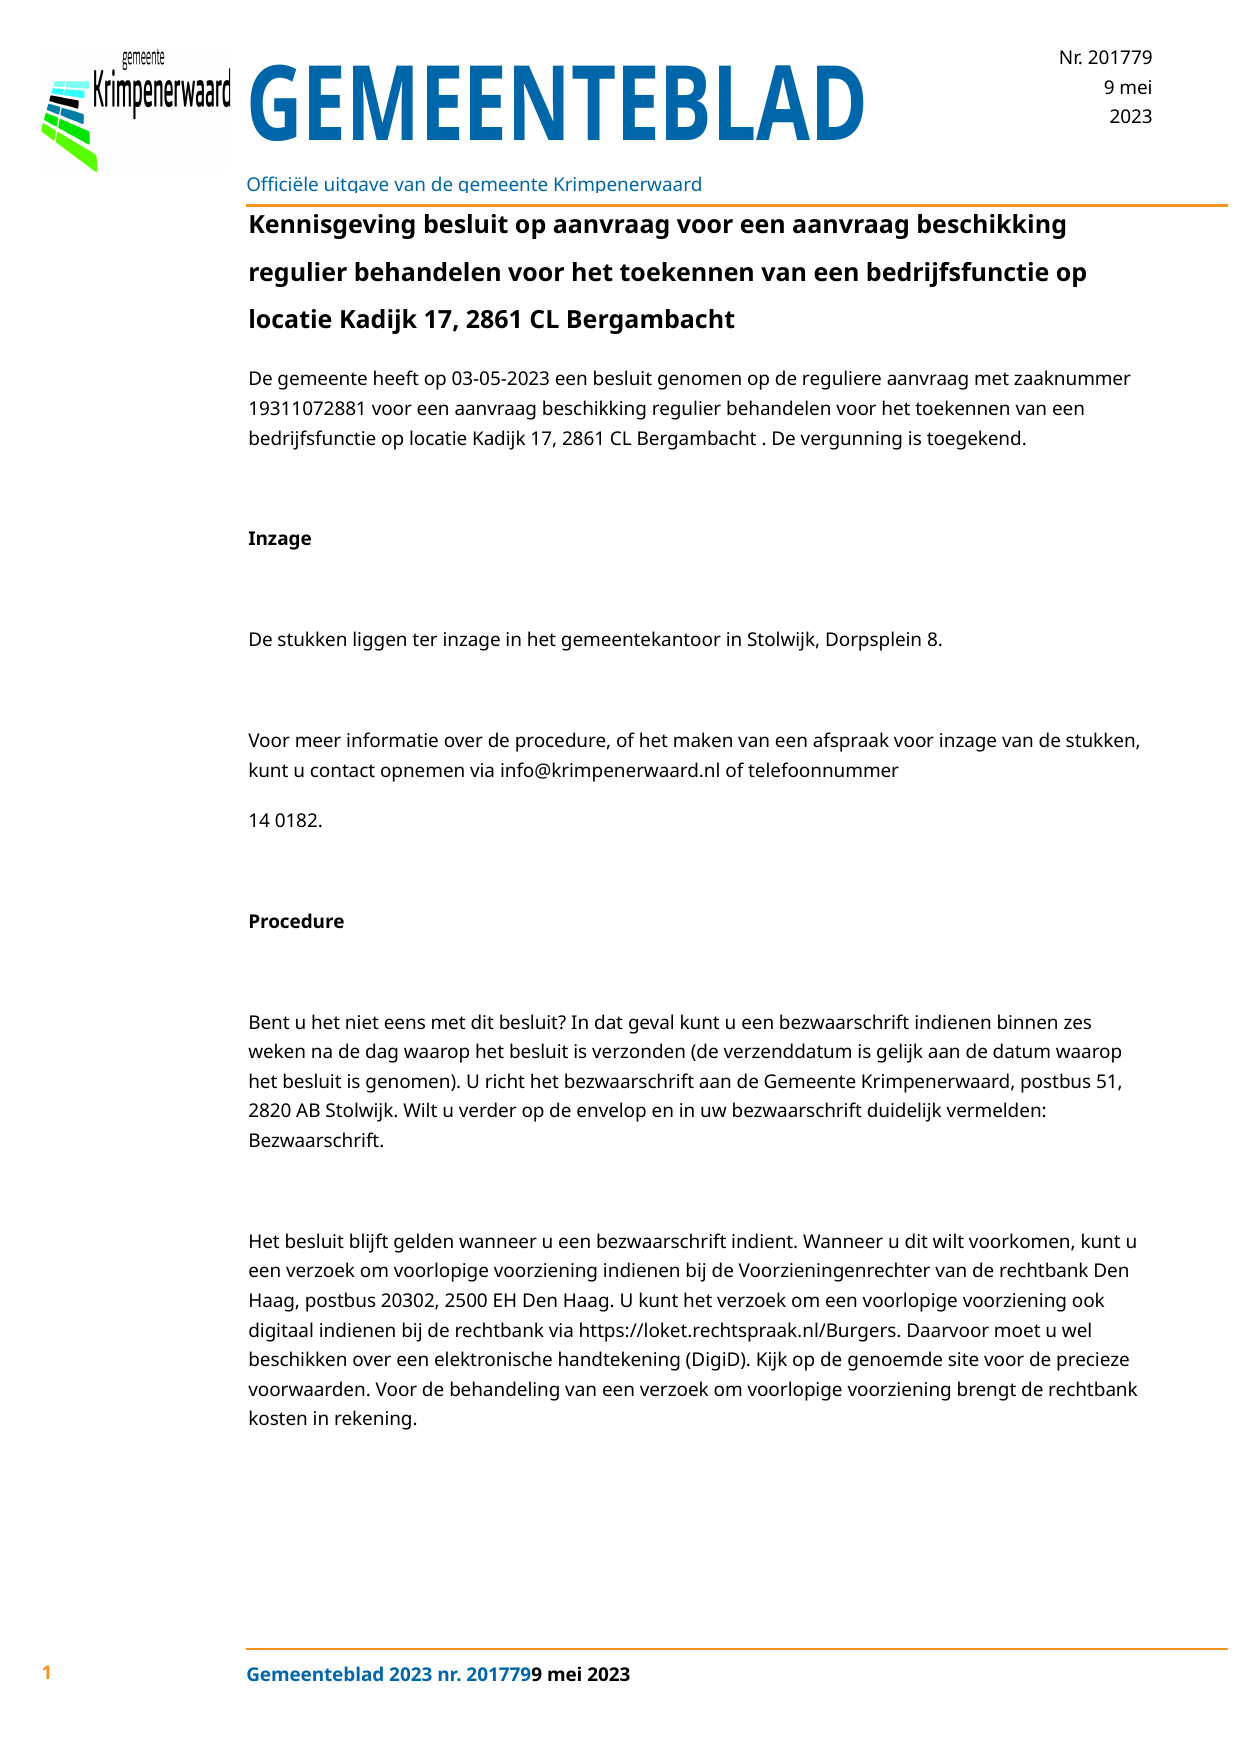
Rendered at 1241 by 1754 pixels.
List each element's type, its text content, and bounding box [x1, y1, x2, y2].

text Procedure [248, 908, 1152, 934]
text Inzage [248, 526, 1152, 551]
picture [41, 47, 231, 172]
text De stukken liggen ter inzage in het gemeentekantoor in Stolwijk, Dorpsplein 8. [248, 626, 1152, 652]
text Bent u het niet eens met dit besluit? In dat geval kunt u een bezwaarschrift indienen binnen zes weken na de dag waarop het besluit is verzonden (de verzenddatum is gelijk aan de datum waarop het besluit is genomen). U richt het bezwaarschrift aan de Gemeente Krimpenerwaard, postbus 51, 2820 AB Stolwijk. Wilt u verder op de envelop en in uw bezwaarschrift duidelijk vermelden: Bezwaarschrift. [248, 1009, 1152, 1153]
text De gemeente heeft op 03-05-2023 een besluit genomen op de reguliere aanvraag met zaaknummer 19311072881 voor een aanvraag beschikking regulier behandelen voor het toekennen van een bedrijfsfunctie op locatie Kadijk 17, 2861 CL Bergambacht . De vergunning is toegekend. [248, 366, 1152, 450]
text Voor meer informatie over de procedure, of het maken van een afspraak voor inzage van de stukken, kunt u contact opnemen via info@krimpenerwaard.nl of telefoonnummer [248, 727, 1152, 782]
text Het besluit blijft gelden wanneer u een bezwaarschrift indient. Wanneer u dit wilt voorkomen, kunt u een verzoek om voorlopige voorziening indienen bij de Voorzieningenrechter van de rechtbank Den Haag, postbus 20302, 2500 EH Den Haag. U kunt het verzoek om een voorlopige voorziening ook digitaal indienen bij de rechtbank via https://loket.rechtspraak.nl/Burgers. Daarvoor moet u wel beschikken over een elektronische handtekening (DigiD). Kijk op de genoemde site voor de precieze voorwaarden. Voor de behandeling van een verzoek om voorlopige voorziening brengt de rechtbank kosten in rekening. [248, 1228, 1152, 1431]
text Kennisgeving besluit op aanvraag voor een aanvraag beschikking regulier behandelen voor het toekennen van een bedrijfsfunctie op locatie Kadijk 17, 2861 CL Bergambacht [248, 207, 1152, 336]
text 14 0182. [248, 807, 1152, 833]
